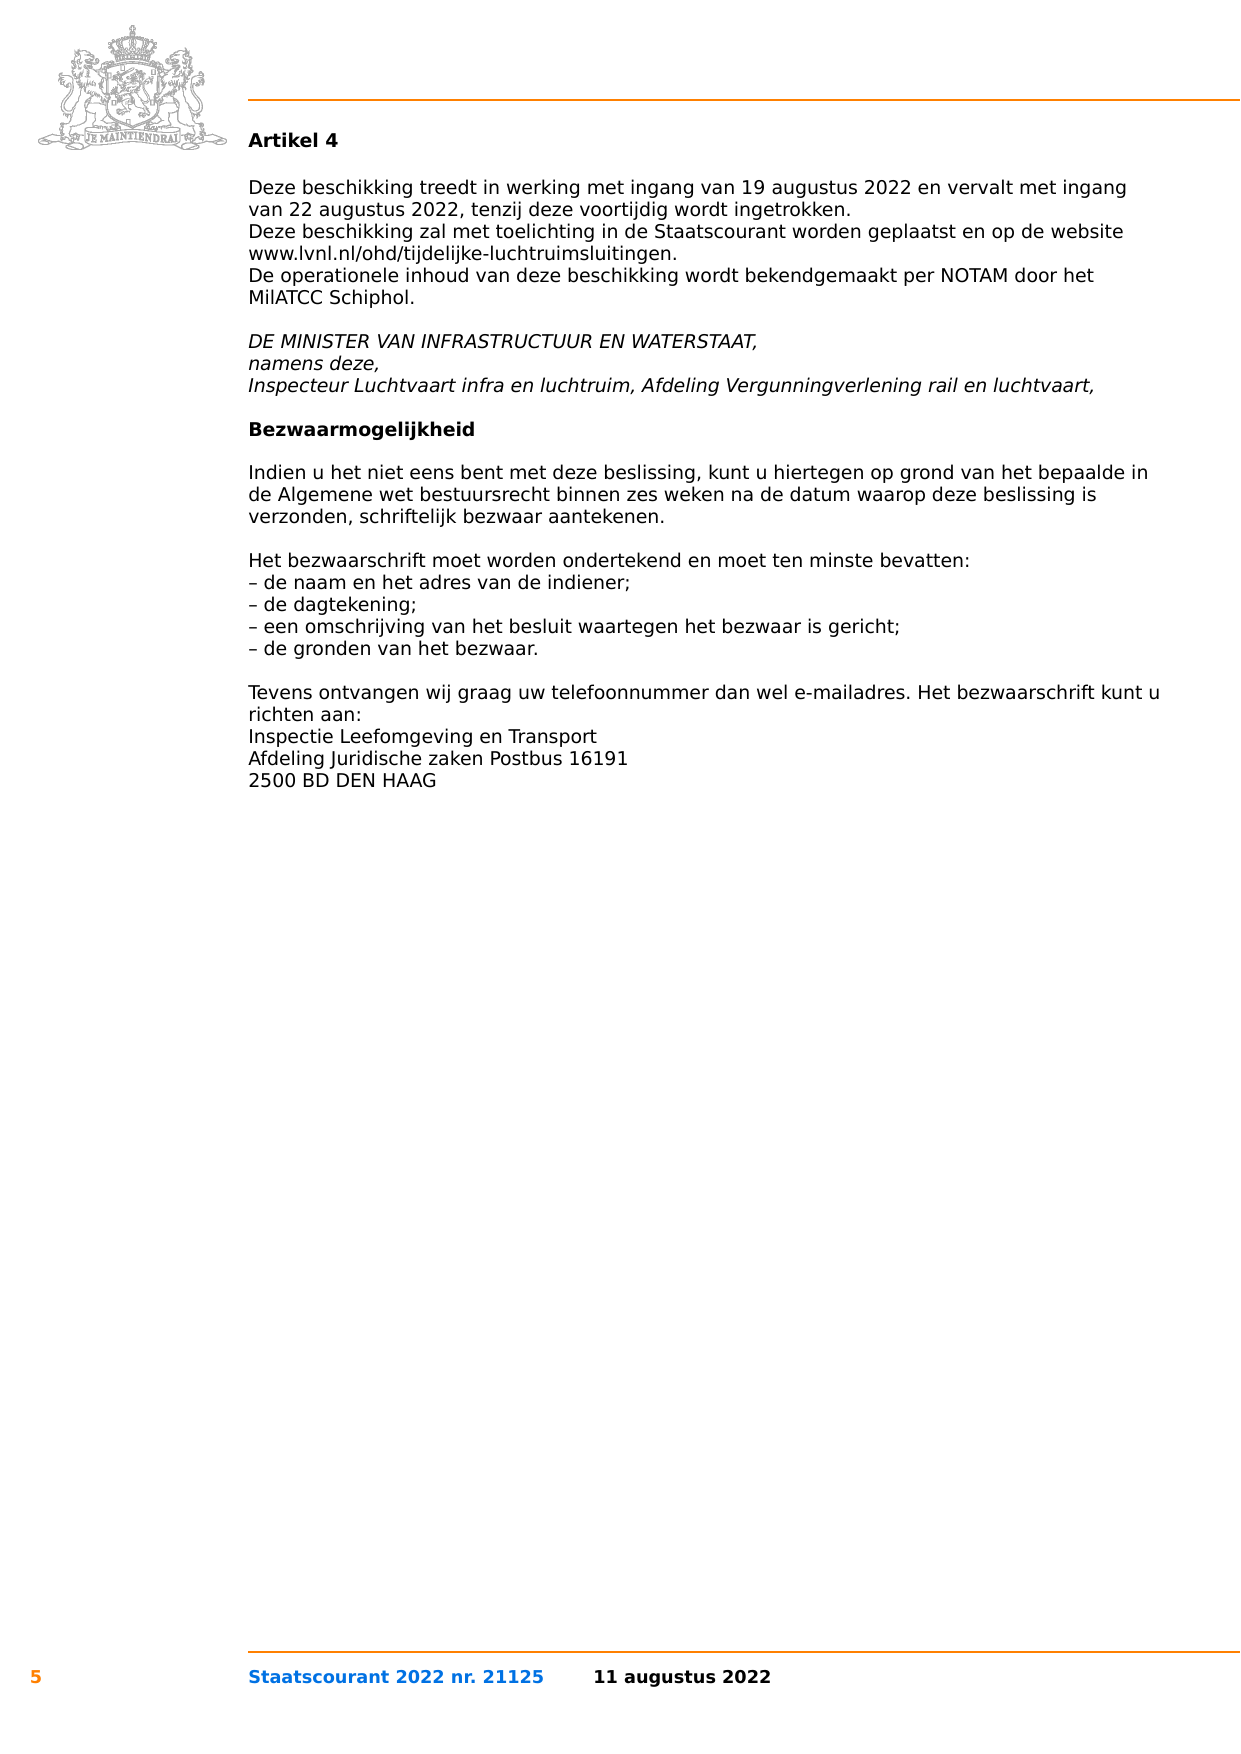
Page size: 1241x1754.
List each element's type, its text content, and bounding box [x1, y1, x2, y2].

text – een omschrijving van het besluit waartegen het bezwaar is gericht; [248, 616, 1163, 638]
text Inspectie Leefomgeving en Transport [248, 726, 1163, 748]
subtitle Artikel 4 [248, 130, 1163, 152]
text 2500 BD DEN HAAG [248, 770, 1163, 792]
text Het bezwaarschrift moet worden ondertekend en moet ten minste bevatten: [248, 550, 1163, 572]
text De operationele inhoud van deze beschikking wordt bekendgemaakt per NOTAM door het MilATCC Schiphol. [248, 265, 1163, 309]
picture [38, 25, 227, 150]
text Tevens ontvangen wij graag uw telefoonnummer dan wel e-mailadres. Het bezwaarschrift kunt u richten aan: [248, 682, 1163, 726]
text Deze beschikking zal met toelichting in de Staatscourant worden geplaatst en op de website www.lvnl.nl/ohd/tijdelijke-luchtruimsluitingen. [248, 221, 1163, 265]
text Afdeling Juridische zaken Postbus 16191 [248, 748, 1163, 770]
text – de naam en het adres van de indiener; [248, 572, 1163, 594]
text DE MINISTER VAN INFRASTRUCTUUR EN WATERSTAAT, namens deze, Inspecteur Luchtvaart infra en luchtruim, Afdeling Vergunningverlening rail en luchtvaart, [248, 331, 1163, 397]
text Indien u het niet eens bent met deze beslissing, kunt u hiertegen op grond van het bepaalde in de Algemene wet bestuursrecht binnen zes weken na de datum waarop deze beslissing is verzonden, schriftelijk bezwaar aantekenen. [248, 462, 1163, 528]
text – de dagtekening; [248, 594, 1163, 616]
text Bezwaarmogelijkheid [248, 418, 1163, 440]
text – de gronden van het bezwaar. [248, 638, 1163, 660]
text Deze beschikking treedt in werking met ingang van 19 augustus 2022 en vervalt met ingang van 22 augustus 2022, tenzij deze voortijdig wordt ingetrokken. [248, 177, 1163, 221]
